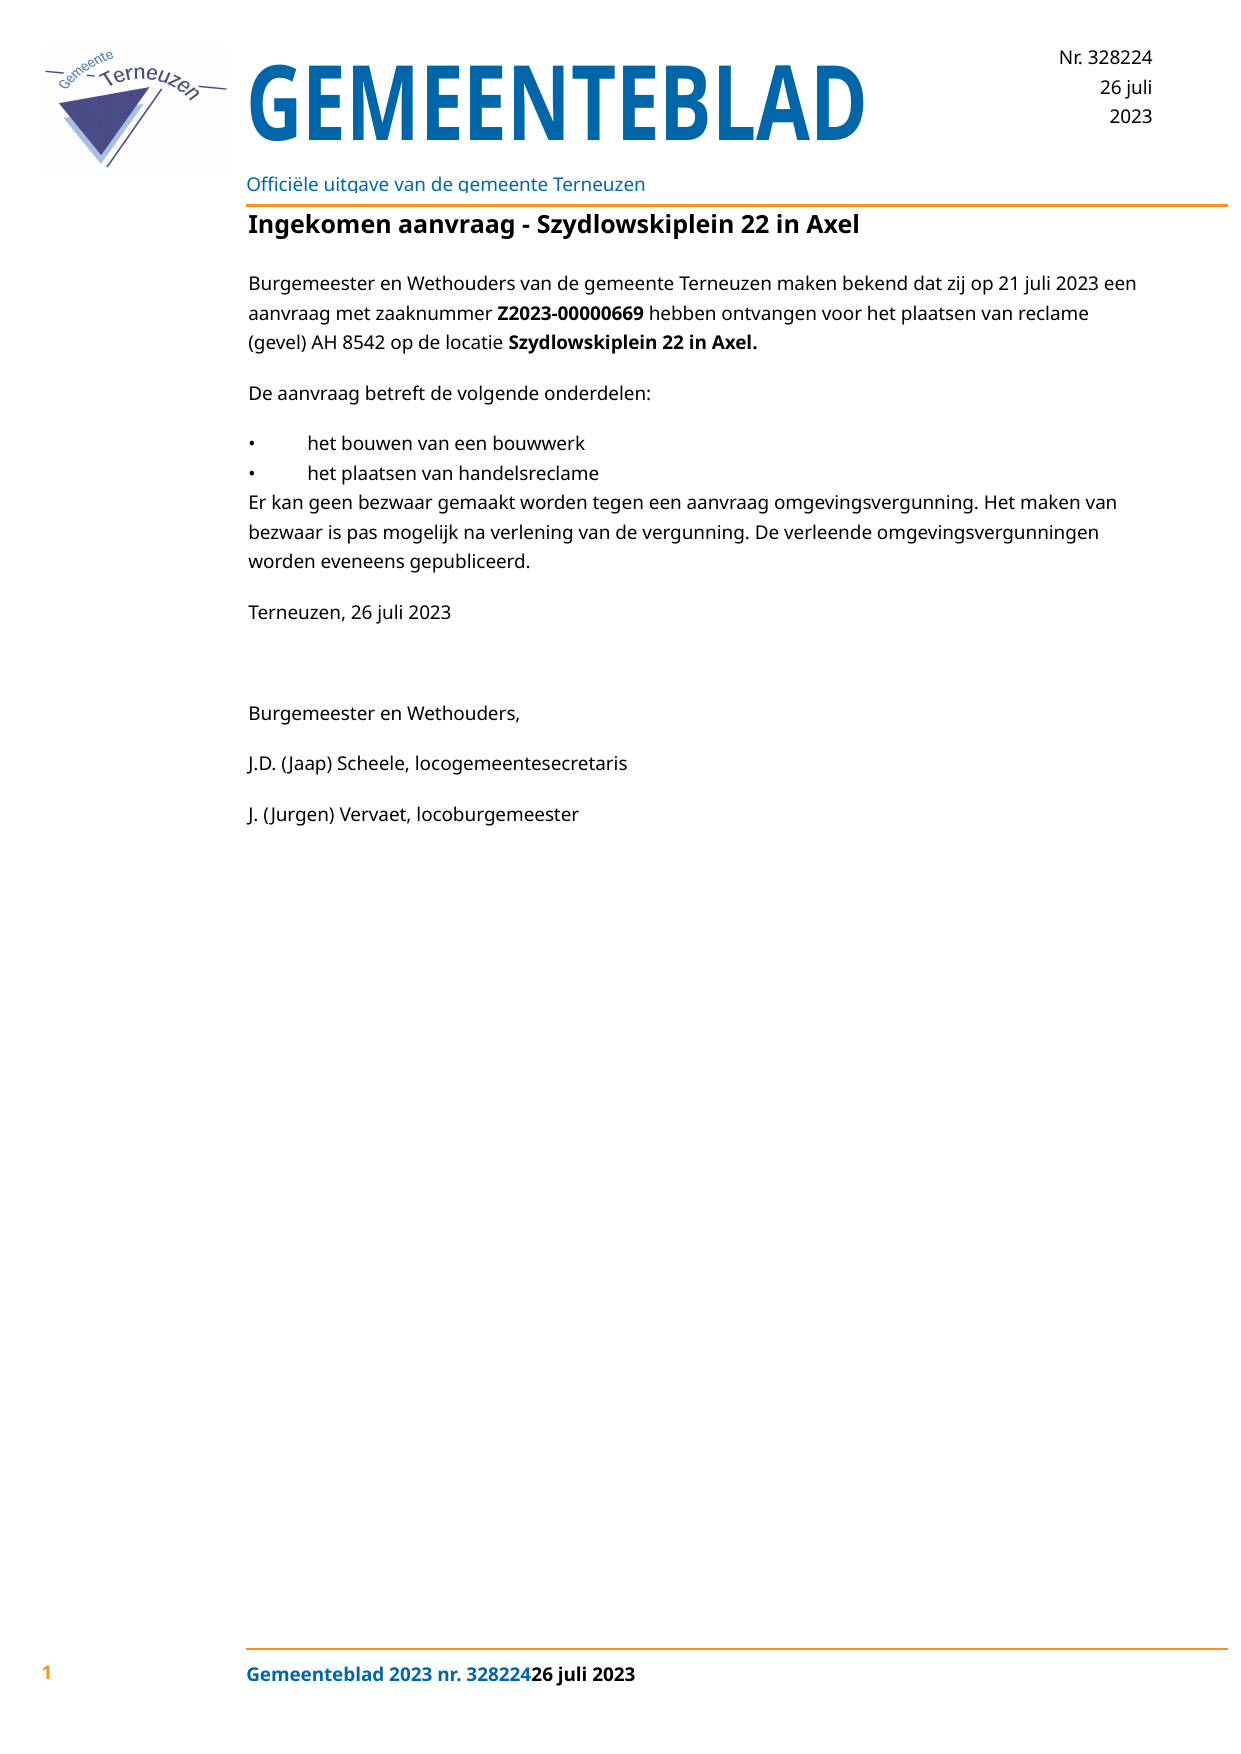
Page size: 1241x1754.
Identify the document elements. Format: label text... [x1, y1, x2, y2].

text J.D. (Jaap) Scheele, locogemeentesecretaris [248, 750, 1152, 776]
list het plaatsen van handelsreclame [248, 460, 1152, 486]
text J. (Jurgen) Vervaet, locoburgemeester [248, 801, 1152, 826]
list het bouwen van een bouwwerk [248, 430, 1152, 456]
text Er kan geen bezwaar gemaakt worden tegen een aanvraag omgevingsvergunning. Het maken van bezwaar is pas mogelijk na verlening van de vergunning. De verleende omgevingsvergunningen worden eveneens gepubliceerd. [248, 489, 1152, 574]
text Burgemeester en Wethouders, [248, 700, 1152, 726]
text Terneuzen, 26 juli 2023 [248, 599, 1152, 625]
text De aanvraag betreft de volgende onderdelen: [248, 380, 1152, 406]
picture [41, 47, 231, 172]
text Ingekomen aanvraag - Szydlowskiplein 22 in Axel [248, 207, 1152, 241]
text Burgemeester en Wethouders van de gemeente Terneuzen maken bekend dat zij op 21 juli 2023 een aanvraag met zaaknummer Z2023-00000669 hebben ontvangen voor het plaatsen van reclame (gevel) AH 8542 op de locatie Szydlowskiplein 22 in Axel. [248, 270, 1152, 355]
